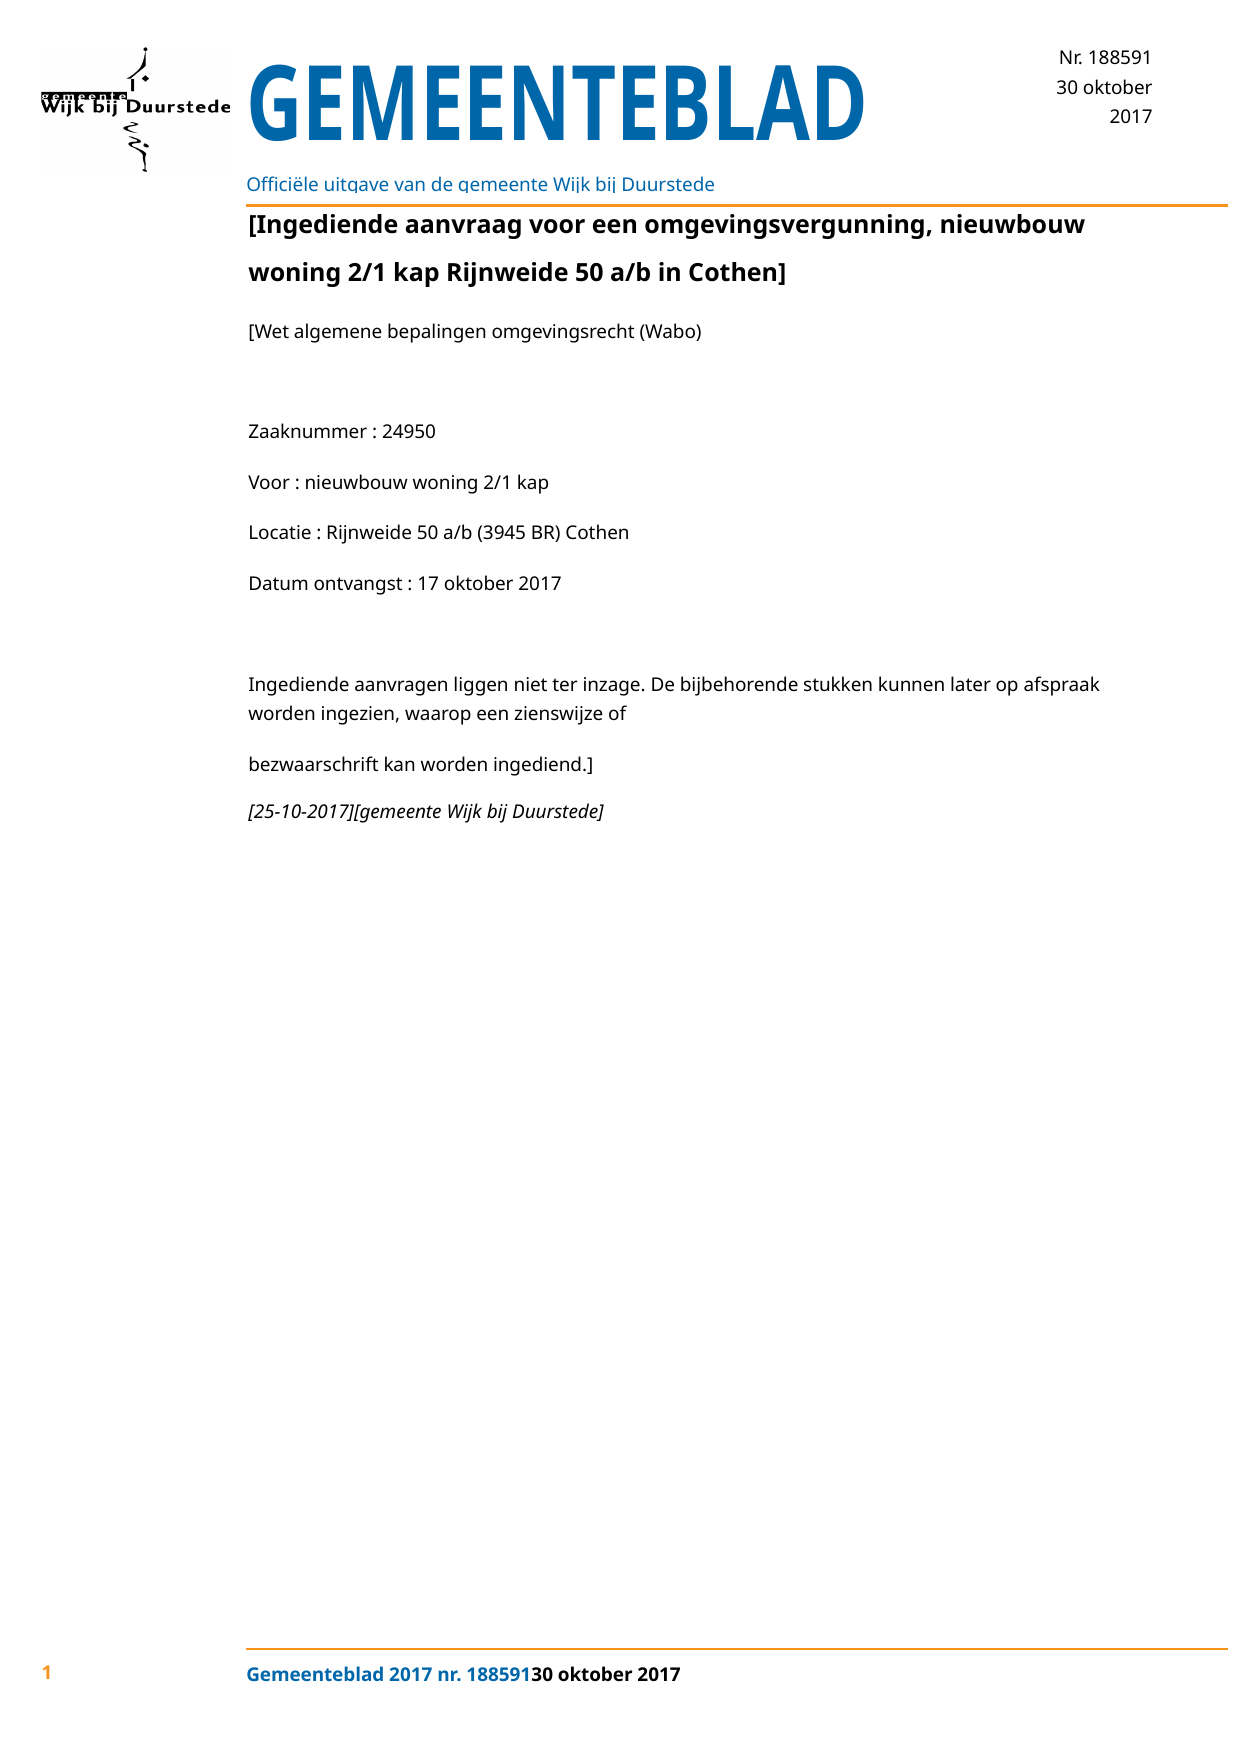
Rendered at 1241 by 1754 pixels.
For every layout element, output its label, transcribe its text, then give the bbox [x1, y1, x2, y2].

text [Ingediende aanvraag voor een omgevingsvergunning, nieuwbouw woning 2/1 kap Rijnweide 50 a/b in Cothen] [248, 207, 1152, 288]
text bezwaarschrift kan worden ingediend.] [248, 751, 1152, 777]
text [Wet algemene bepalingen omgevingsrecht (Wabo) [248, 318, 1152, 344]
text Zaaknummer : 24950 [248, 419, 1152, 444]
text Voor : nieuwbouw woning 2/1 kap [248, 469, 1152, 495]
picture [41, 47, 231, 172]
text [25-10-2017][gemeente Wijk bij Duurstede] [248, 799, 1152, 824]
text Ingediende aanvragen liggen niet ter inzage. De bijbehorende stukken kunnen later op afspraak worden ingezien, waarop een zienswijze of [248, 671, 1152, 726]
text Locatie : Rijnweide 50 a/b (3945 BR) Cothen [248, 519, 1152, 545]
text Datum ontvangst : 17 oktober 2017 [248, 570, 1152, 596]
